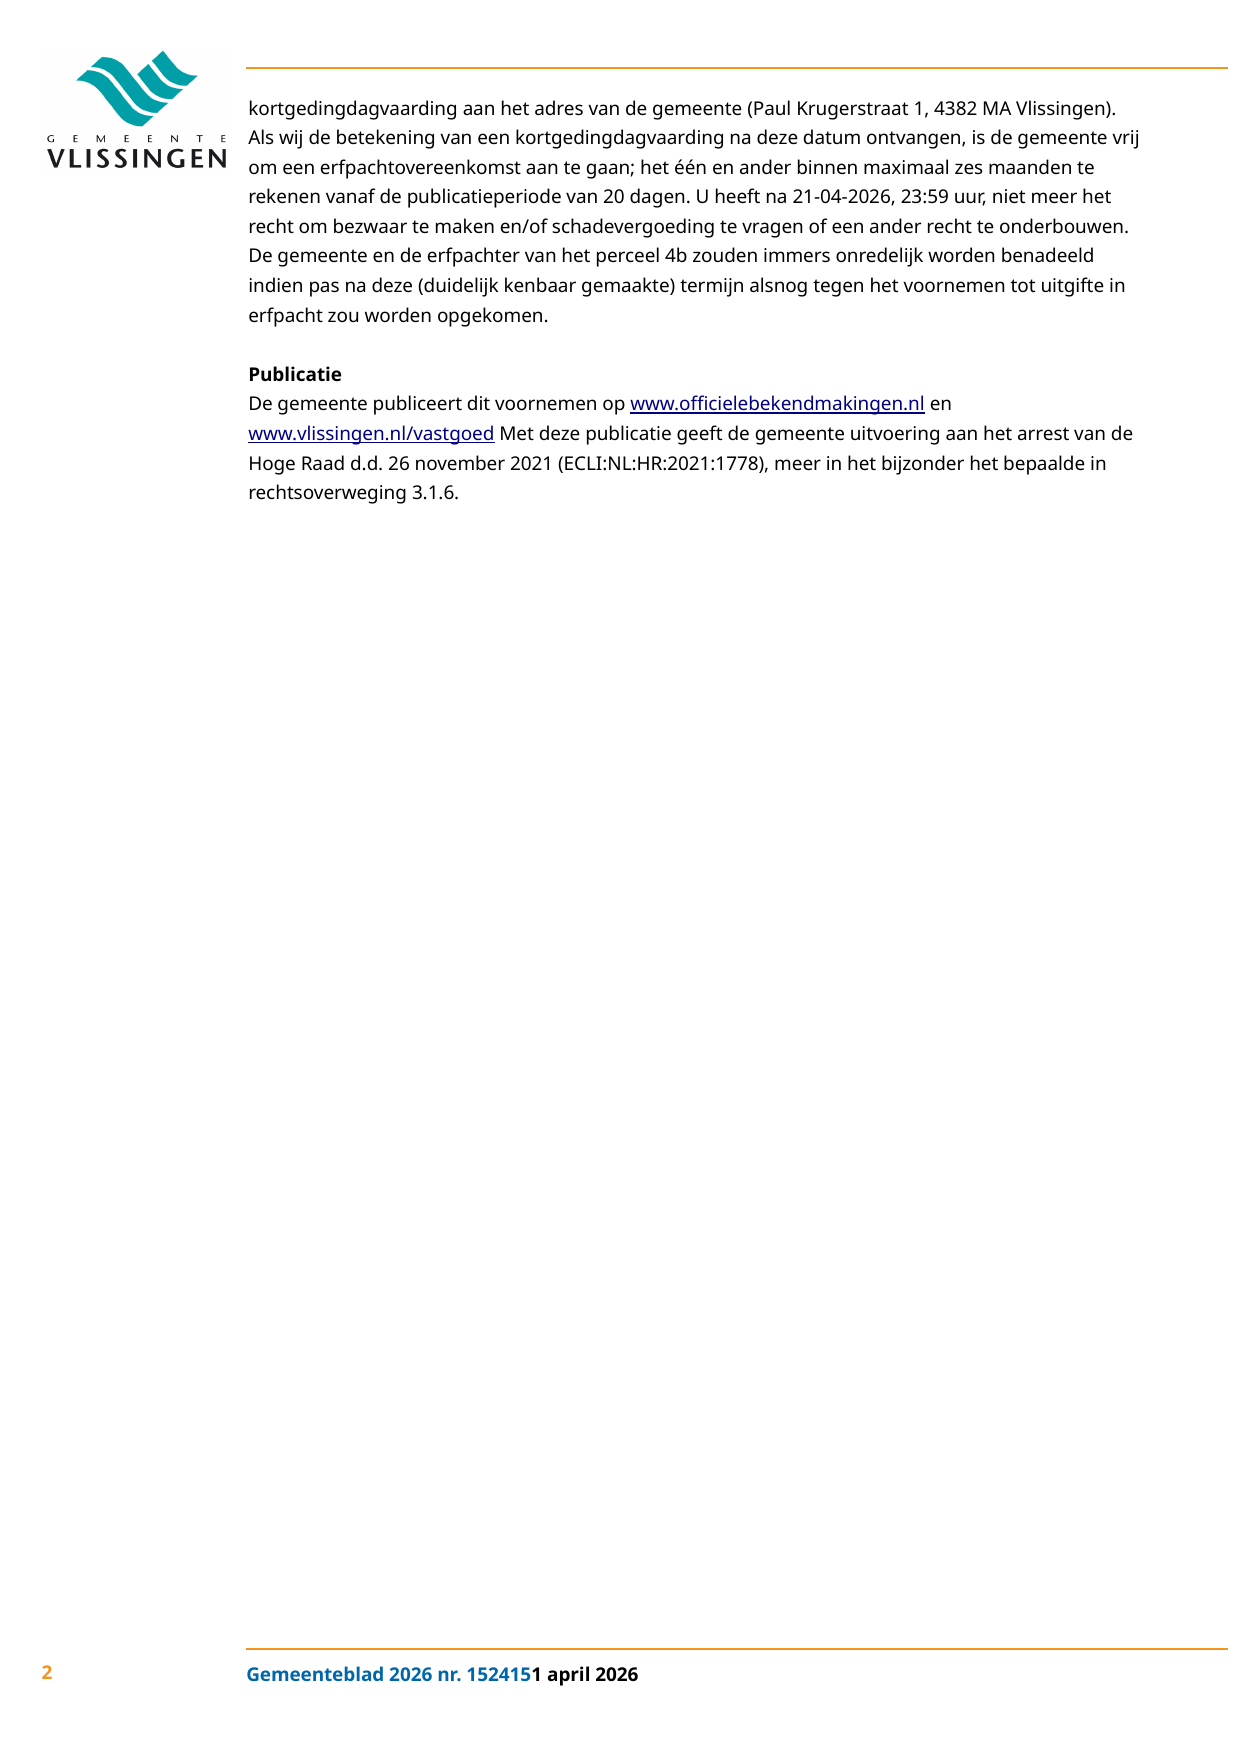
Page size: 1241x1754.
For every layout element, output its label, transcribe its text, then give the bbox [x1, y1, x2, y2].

text De gemeente publiceert dit voornemen op www.officielebekendmakingen.nl en www.vlissingen.nl/vastgoed Met deze publicatie geeft de gemeente uitvoering aan het arrest van de Hoge Raad d.d. 26 november 2021 (ECLI:NL:HR:2021:1778), meer in het bijzonder het bepaalde in rechtsoverweging 3.1.6. [248, 391, 1152, 505]
text kortgedingdagvaarding aan het adres van de gemeente (Paul Krugerstraat 1, 4382 MA Vlissingen). [248, 95, 1152, 121]
picture [41, 47, 231, 172]
text Als wij de betekening van een kortgedingdagvaarding na deze datum ontvangen, is de gemeente vrij om een erfpachtovereenkomst aan te gaan; het één en ander binnen maximaal zes maanden te rekenen vanaf de publicatieperiode van 20 dagen. U heeft na 21-04-2026, 23:59 uur, niet meer het recht om bezwaar te maken en/of schadevergoeding te vragen of een ander recht te onderbouwen. [248, 124, 1152, 239]
text Publicatie [248, 361, 1152, 387]
text De gemeente en de erfpachter van het perceel 4b zouden immers onredelijk worden benadeeld indien pas na deze (duidelijk kenbaar gemaakte) termijn alsnog tegen het voornemen tot uitgifte in erfpacht zou worden opgekomen. [248, 243, 1152, 328]
